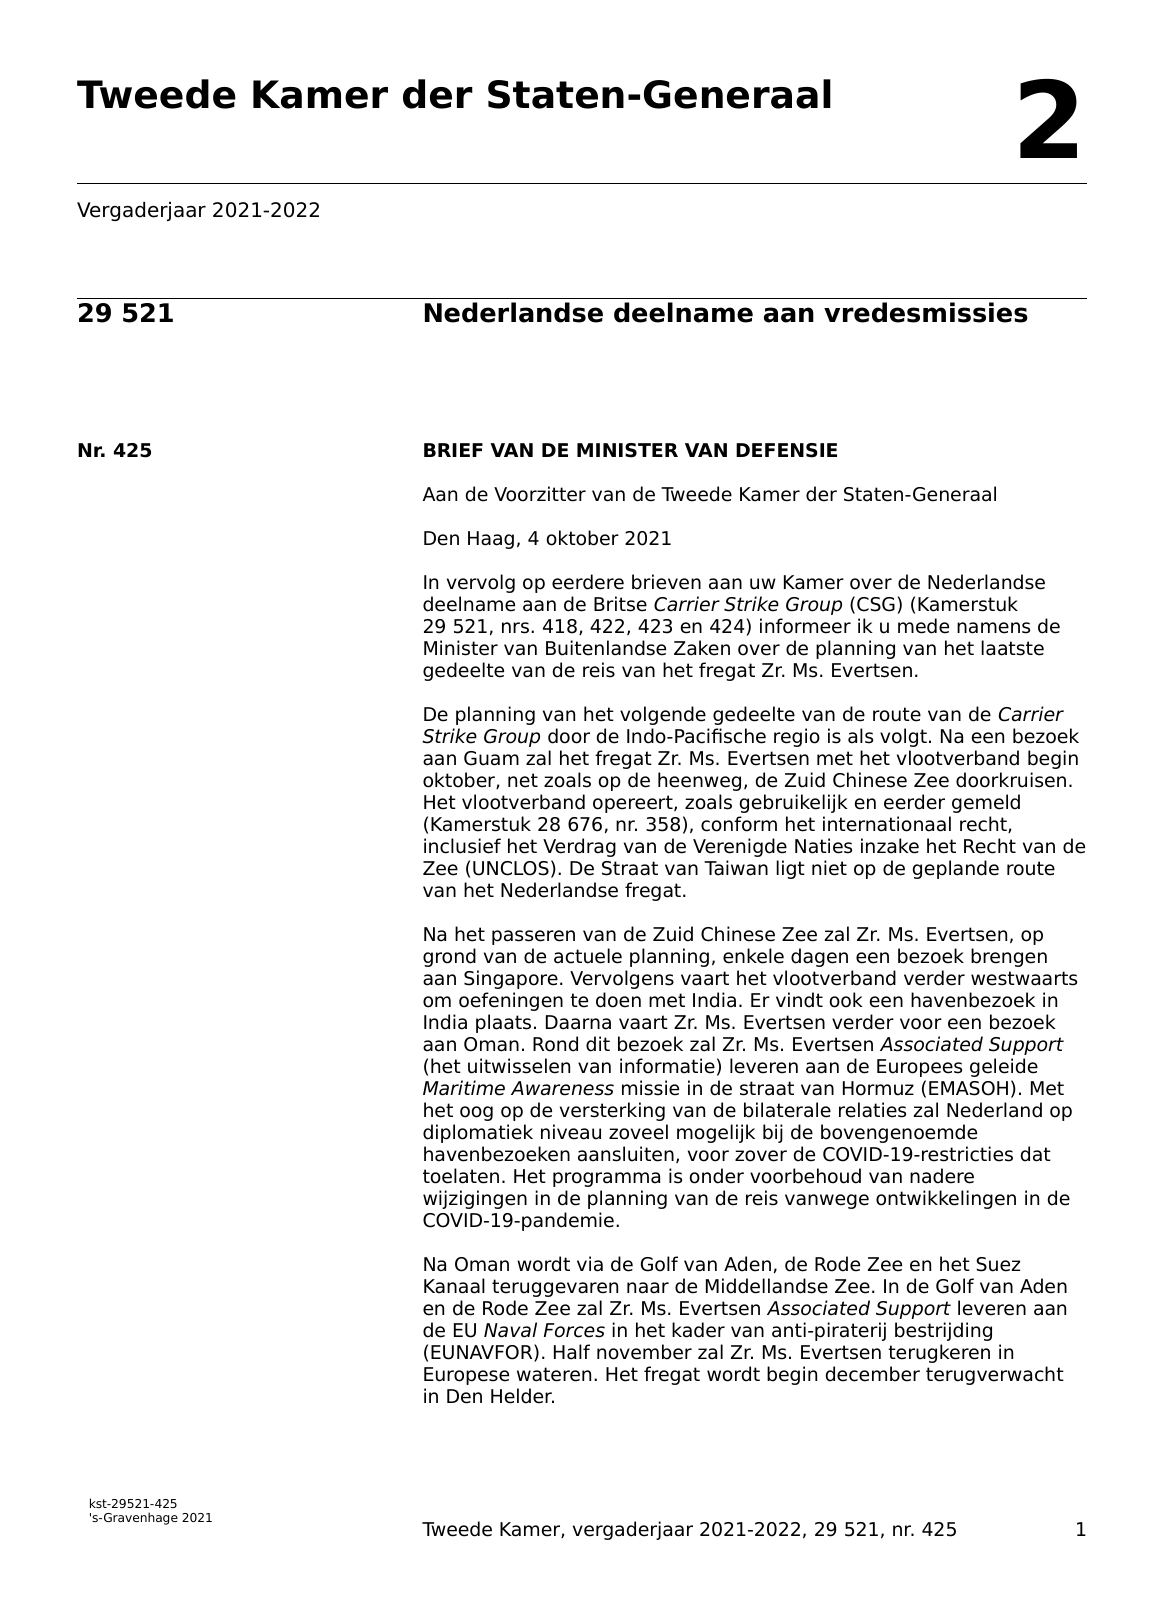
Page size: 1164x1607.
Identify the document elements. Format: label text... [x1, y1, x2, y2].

text 's-Gravenhage 2021 [88, 1511, 323, 1525]
subtitle Nr. 425 BRIEF VAN DE MINISTER VAN DEFENSIE [77, 440, 1087, 462]
text kst-29521-425 [88, 1497, 323, 1511]
text In vervolg op eerdere brieven aan uw Kamer over de Nederlandse deelname aan de Britse Carrier Strike Group (CSG) (Kamerstuk 29 521, nrs. 418, 422, 423 en 424) informeer ik u mede namens de Minister van Buitenlandse Zaken over de planning van het laatste gedeelte van de reis van het fregat Zr. Ms. Evertsen. [422, 572, 1087, 682]
text Den Haag, 4 oktober 2021 [422, 528, 1087, 550]
text Aan de Voorzitter van de Tweede Kamer der Staten-Generaal [422, 484, 1087, 506]
text Na het passeren van de Zuid Chinese Zee zal Zr. Ms. Evertsen, op grond van de actuele planning, enkele dagen een bezoek brengen aan Singapore. Vervolgens vaart het vlootverband verder westwaarts om oefeningen te doen met India. Er vindt ook een havenbezoek in India plaats. Daarna vaart Zr. Ms. Evertsen verder voor een bezoek aan Oman. Rond dit bezoek zal Zr. Ms. Evertsen Associated Support (het uitwisselen van informatie) leveren aan de Europees geleide Maritime Awareness missie in de straat van Hormuz (EMASOH). Met het oog op de versterking van de bilaterale relaties zal Nederland op diplomatiek niveau zoveel mogelijk bij de bovengenoemde havenbezoeken aansluiten, voor zover de COVID-19-restricties dat toelaten. Het programma is onder voorbehoud van nadere wijzigingen in de planning van de reis vanwege ontwikkelingen in de COVID-19-pandemie. [422, 924, 1087, 1232]
table_cell Vergaderjaar 2021-2022 [77, 184, 1087, 298]
subtitle 29 521 Nederlandse deelname aan vredesmissies [77, 299, 1087, 329]
table_header 2 [886, 59, 1087, 183]
text De planning van het volgende gedeelte van de route van de Carrier Strike Group door de Indo-Pacifische regio is als volgt. Na een bezoek aan Guam zal het fregat Zr. Ms. Evertsen met het vlootverband begin oktober, net zoals op de heenweg, de Zuid Chinese Zee doorkruisen. Het vlootverband opereert, zoals gebruikelijk en eerder gemeld (Kamerstuk 28 676, nr. 358), conform het internationaal recht, inclusief het Verdrag van de Verenigde Naties inzake het Recht van de Zee (UNCLOS). De Straat van Taiwan ligt niet op de geplande route van het Nederlandse fregat. [422, 704, 1087, 902]
text Na Oman wordt via de Golf van Aden, de Rode Zee en het Suez Kanaal teruggevaren naar de Middellandse Zee. In de Golf van Aden en de Rode Zee zal Zr. Ms. Evertsen Associated Support leveren aan de EU Naval Forces in het kader van anti-piraterij bestrijding (EUNAVFOR). Half november zal Zr. Ms. Evertsen terugkeren in Europese wateren. Het fregat wordt begin december terugverwacht in Den Helder. [422, 1254, 1087, 1408]
table_header Tweede Kamer der Staten-Generaal [77, 59, 886, 183]
